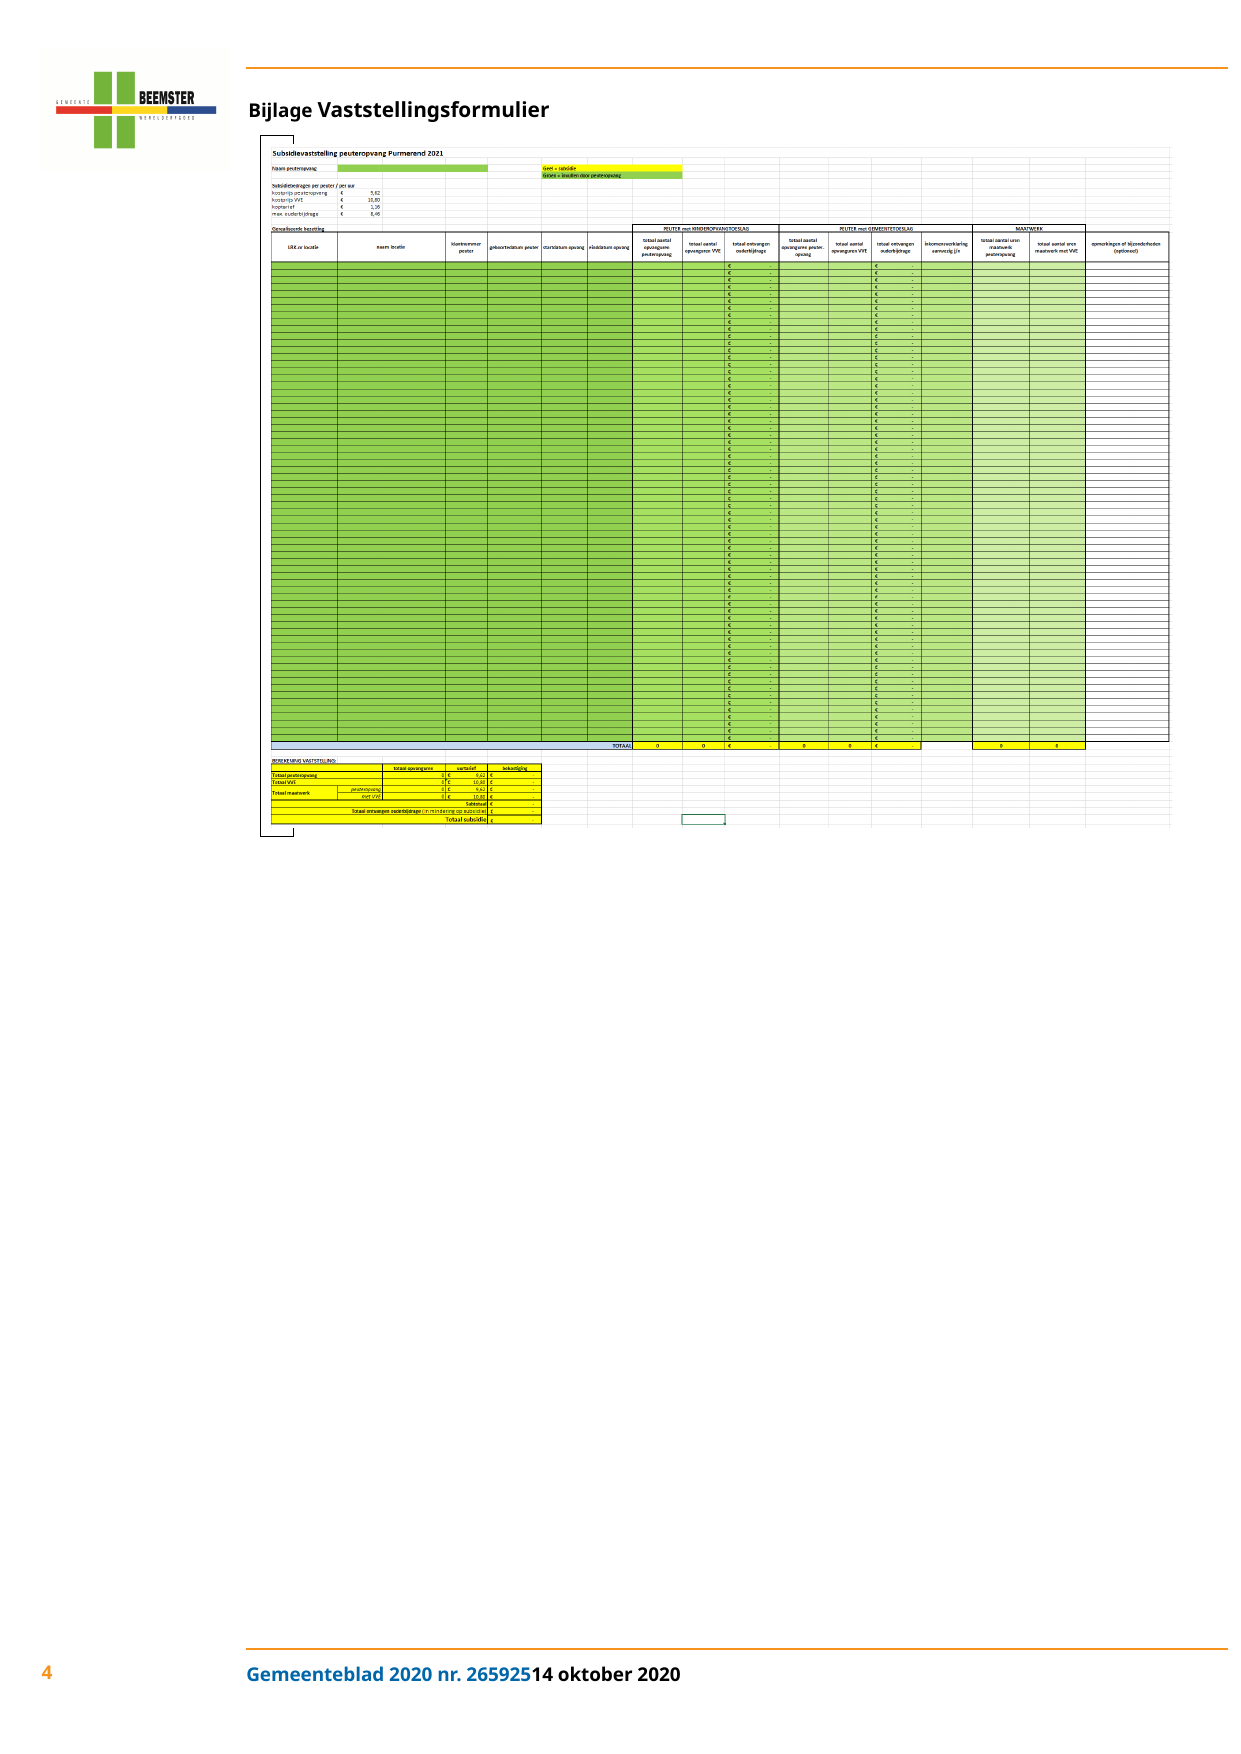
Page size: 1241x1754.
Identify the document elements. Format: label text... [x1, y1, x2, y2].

text Bijlage Vaststellingsformulier [248, 95, 1152, 123]
picture [268, 144, 1173, 828]
picture [41, 47, 231, 172]
